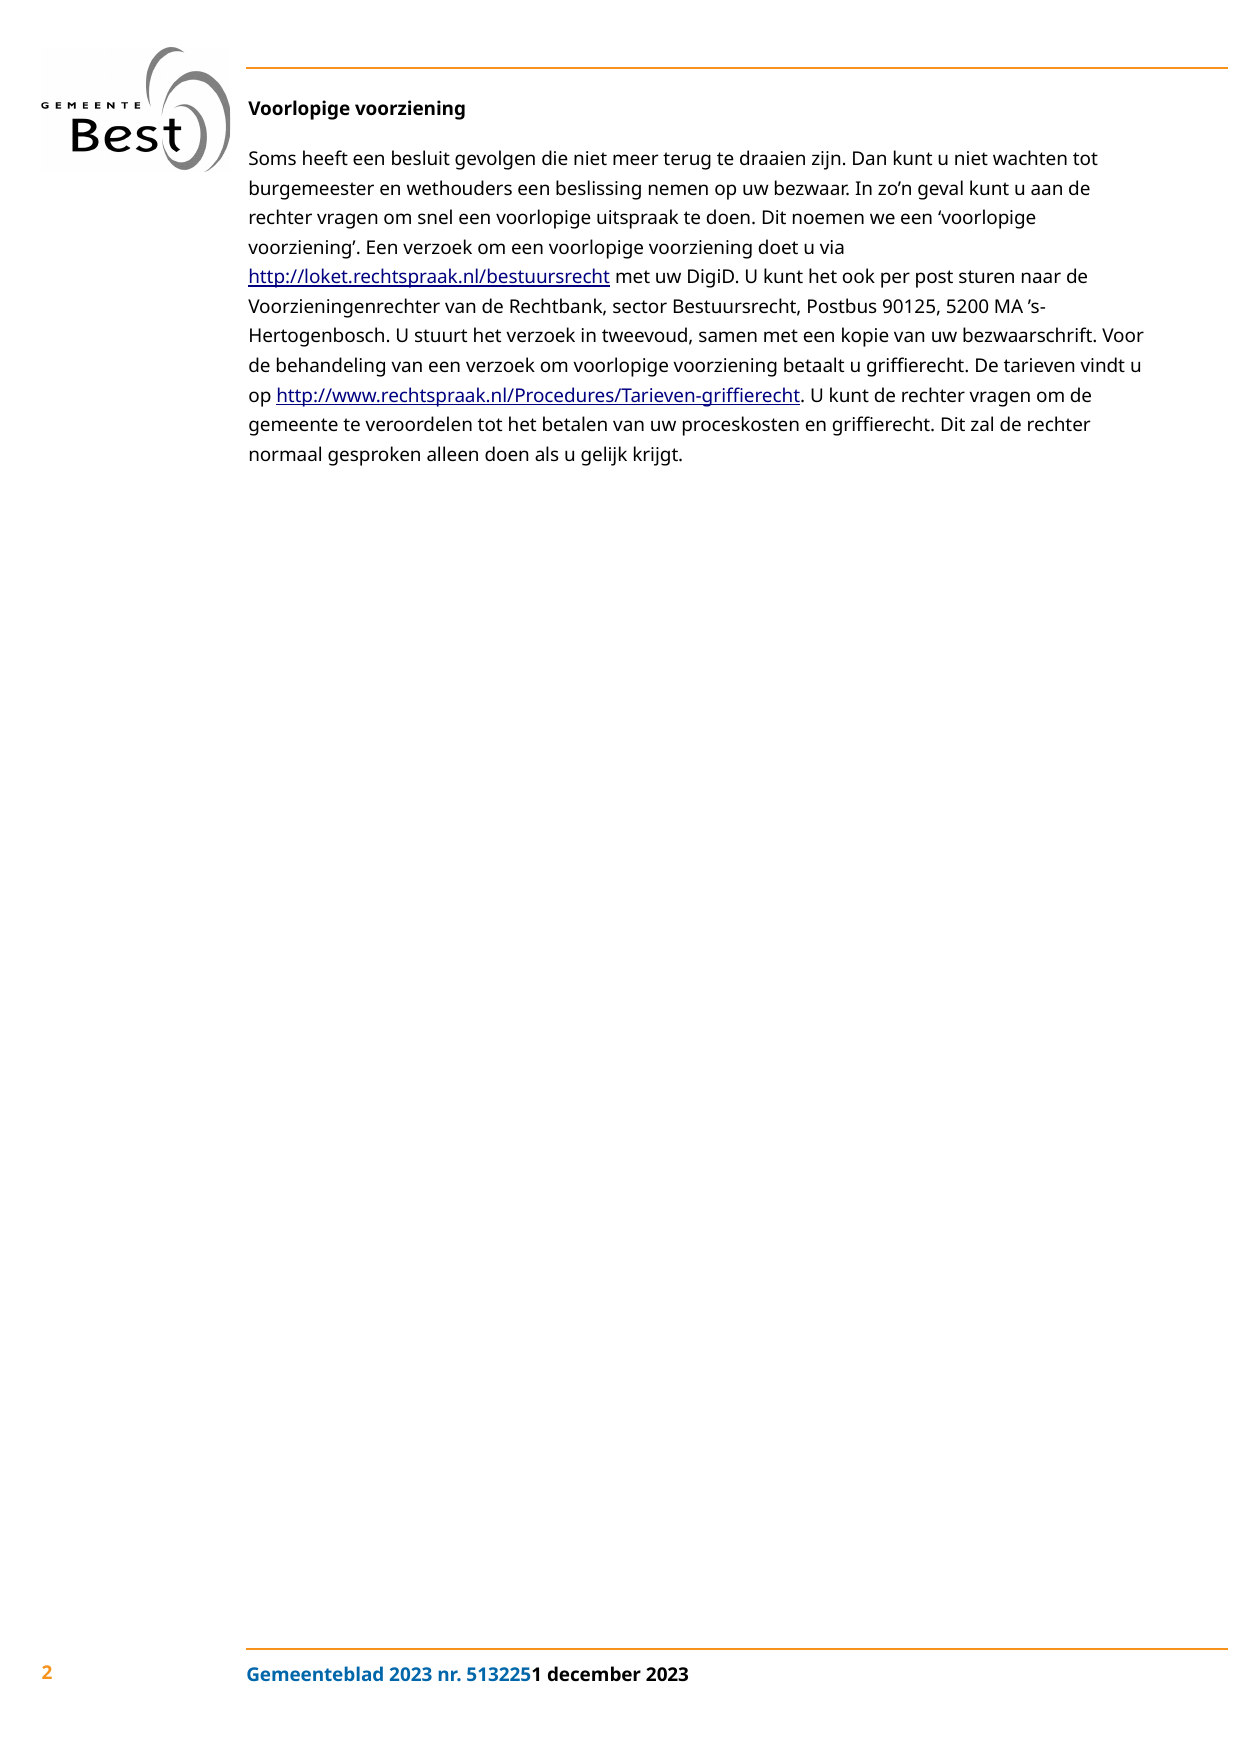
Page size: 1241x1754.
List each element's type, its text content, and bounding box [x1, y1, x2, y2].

picture [41, 47, 231, 172]
text Voorlopige voorziening [248, 95, 1152, 121]
text Soms heeft een besluit gevolgen die niet meer terug te draaien zijn. Dan kunt u niet wachten tot burgemeester en wethouders een beslissing nemen op uw bezwaar. In zo’n geval kunt u aan de rechter vragen om snel een voorlopige uitspraak te doen. Dit noemen we een ‘voorlopige voorziening’. Een verzoek om een voorlopige voorziening doet u via http://loket.rechtspraak.nl/bestuursrecht met uw DigiD. U kunt het ook per post sturen naar de Voorzieningenrechter van de Rechtbank, sector Bestuursrecht, Postbus 90125, 5200 MA ’s-Hertogenbosch. U stuurt het verzoek in tweevoud, samen met een kopie van uw bezwaarschrift. Voor de behandeling van een verzoek om voorlopige voorziening betaalt u griffierecht. De tarieven vindt u op http://www.rechtspraak.nl/Procedures/Tarieven-griffierecht. U kunt de rechter vragen om de gemeente te veroordelen tot het betalen van uw proceskosten en griffierecht. Dit zal de rechter normaal gesproken alleen doen als u gelijk krijgt. [248, 145, 1152, 467]
